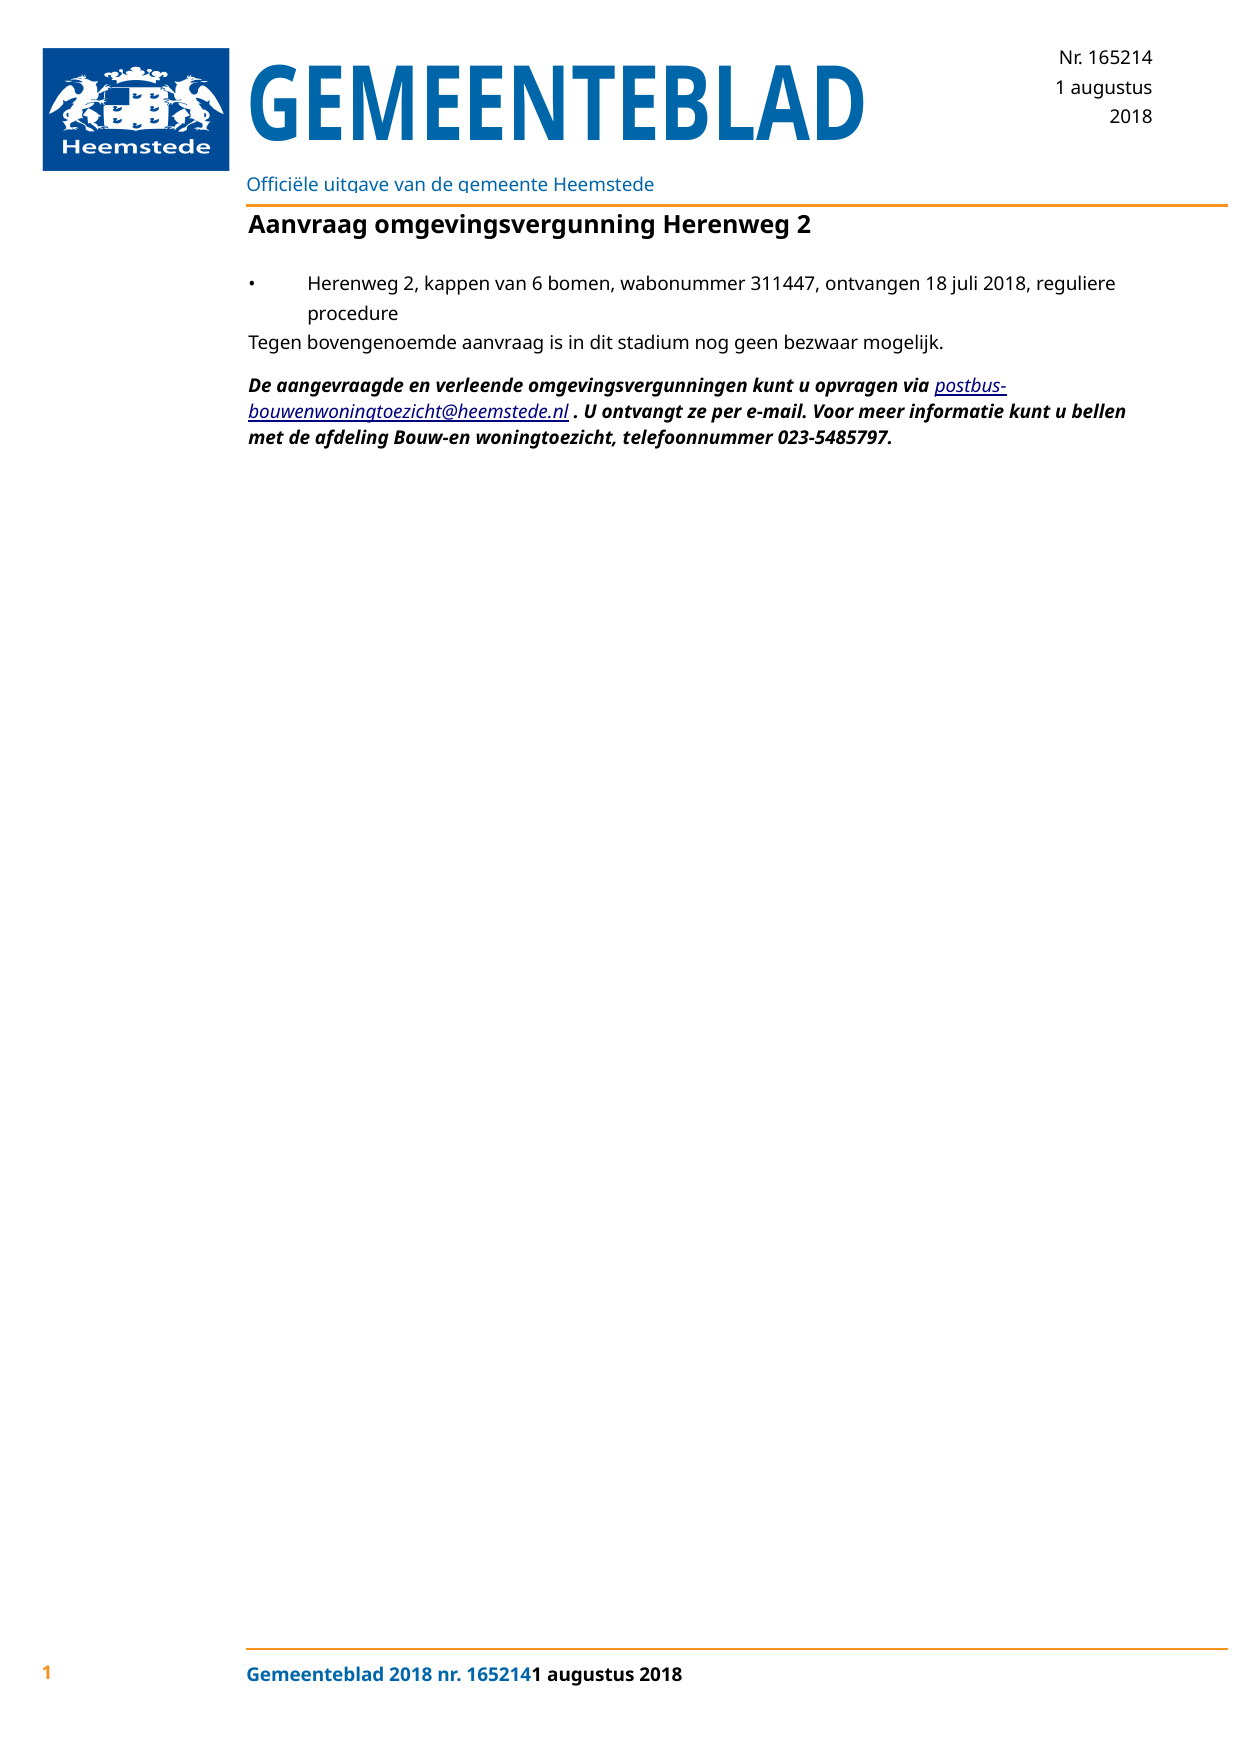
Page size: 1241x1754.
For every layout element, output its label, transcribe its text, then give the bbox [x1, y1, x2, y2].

text Tegen bovengenoemde aanvraag is in dit stadium nog geen bezwaar mogelijk. [248, 329, 1152, 355]
list Herenweg 2, kappen van 6 bomen, wabonummer 311447, ontvangen 18 juli 2018, reguliere procedure [248, 270, 1152, 326]
text De aangevraagde en verleende omgevingsvergunningen kunt u opvragen via postbus-bouwenwoningtoezicht@heemstede.nl . U ontvangt ze per e-mail. Voor meer informatie kunt u bellen met de afdeling Bouw-en woningtoezicht, telefoonnummer 023-5485797. [248, 373, 1152, 450]
text Aanvraag omgevingsvergunning Herenweg 2 [248, 207, 1152, 241]
picture [41, 47, 231, 172]
